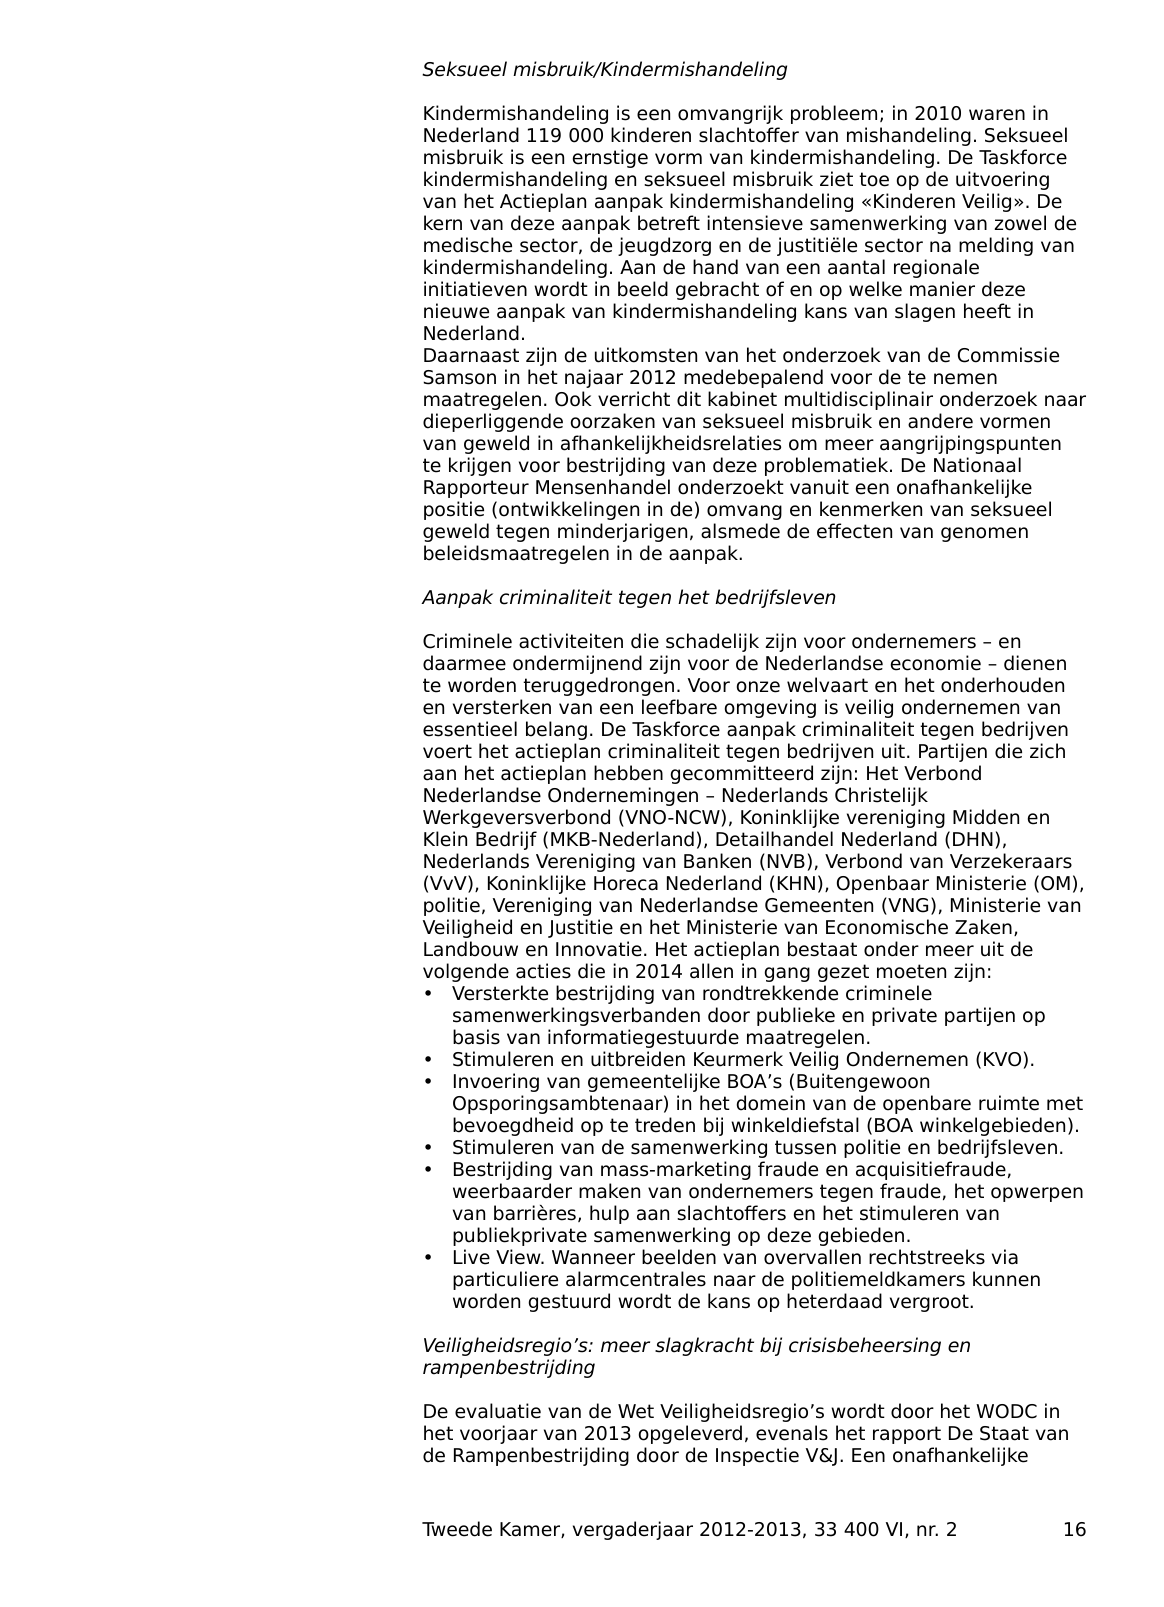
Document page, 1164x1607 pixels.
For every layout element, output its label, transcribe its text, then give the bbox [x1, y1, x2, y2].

text Kindermishandeling is een omvangrijk probleem; in 2010 waren in Nederland 119 000 kinderen slachtoffer van mishandeling. Seksueel misbruik is een ernstige vorm van kindermishandeling. De Taskforce kindermishandeling en seksueel misbruik ziet toe op de uitvoering van het Actieplan aanpak kindermishandeling «Kinderen Veilig». De kern van deze aanpak betreft intensieve samenwerking van zowel de medische sector, de jeugdzorg en de justitiële sector na melding van kindermishandeling. Aan de hand van een aantal regionale initiatieven wordt in beeld gebracht of en op welke manier deze nieuwe aanpak van kindermishandeling kans van slagen heeft in Nederland. [422, 103, 1087, 345]
text • Versterkte bestrijding van rondtrekkende criminele samenwerkingsverbanden door publieke en private partijen op basis van informatiegestuurde maatregelen. [422, 983, 1087, 1049]
text • Live View. Wanneer beelden van overvallen rechtstreeks via particuliere alarmcentrales naar de politiemeldkamers kunnen worden gestuurd wordt de kans op heterdaad vergroot. [422, 1247, 1087, 1312]
subtitle Seksueel misbruik/Kindermishandeling [422, 59, 1087, 81]
text • Stimuleren van de samenwerking tussen politie en bedrijfsleven. [422, 1137, 1087, 1159]
subtitle Aanpak criminaliteit tegen het bedrijfsleven [422, 587, 1087, 609]
text • Stimuleren en uitbreiden Keurmerk Veilig Ondernemen (KVO). [422, 1049, 1087, 1071]
subtitle Veiligheidsregio’s: meer slagkracht bij crisisbeheersing en rampenbestrijding [422, 1335, 1087, 1379]
text De evaluatie van de Wet Veiligheidsregio’s wordt door het WODC in het voorjaar van 2013 opgeleverd, evenals het rapport De Staat van de Rampenbestrijding door de Inspectie V&J. Een onafhankelijke [422, 1401, 1087, 1467]
text • Bestrijding van mass-marketing fraude en acquisitiefraude, weerbaarder maken van ondernemers tegen fraude, het opwerpen van barrières, hulp aan slachtoffers en het stimuleren van publiekprivate samenwerking op deze gebieden. [422, 1159, 1087, 1247]
text Criminele activiteiten die schadelijk zijn voor ondernemers – en daarmee ondermijnend zijn voor de Nederlandse economie – dienen te worden teruggedrongen. Voor onze welvaart en het onderhouden en versterken van een leefbare omgeving is veilig ondernemen van essentieel belang. De Taskforce aanpak criminaliteit tegen bedrijven voert het actieplan criminaliteit tegen bedrijven uit. Partijen die zich aan het actieplan hebben gecommitteerd zijn: Het Verbond Nederlandse Ondernemingen – Nederlands Christelijk Werkgeversverbond (VNO-NCW), Koninklijke vereniging Midden en Klein Bedrijf (MKB-Nederland), Detailhandel Nederland (DHN), Nederlands Vereniging van Banken (NVB), Verbond van Verzekeraars (VvV), Koninklijke Horeca Nederland (KHN), Openbaar Ministerie (OM), politie, Vereniging van Nederlandse Gemeenten (VNG), Ministerie van Veiligheid en Justitie en het Ministerie van Economische Zaken, Landbouw en Innovatie. Het actieplan bestaat onder meer uit de volgende acties die in 2014 allen in gang gezet moeten zijn: [422, 631, 1087, 983]
text • Invoering van gemeentelijke BOA’s (Buitengewoon Opsporingsambtenaar) in het domein van de openbare ruimte met bevoegdheid op te treden bij winkeldiefstal (BOA winkelgebieden). [422, 1071, 1087, 1137]
text Daarnaast zijn de uitkomsten van het onderzoek van de Commissie Samson in het najaar 2012 medebepalend voor de te nemen maatregelen. Ook verricht dit kabinet multidisciplinair onderzoek naar dieperliggende oorzaken van seksueel misbruik en andere vormen van geweld in afhankelijkheidsrelaties om meer aangrijpingspunten te krijgen voor bestrijding van deze problematiek. De Nationaal Rapporteur Mensenhandel onderzoekt vanuit een onafhankelijke positie (ontwikkelingen in de) omvang en kenmerken van seksueel geweld tegen minderjarigen, alsmede de effecten van genomen beleidsmaatregelen in de aanpak. [422, 345, 1087, 565]
